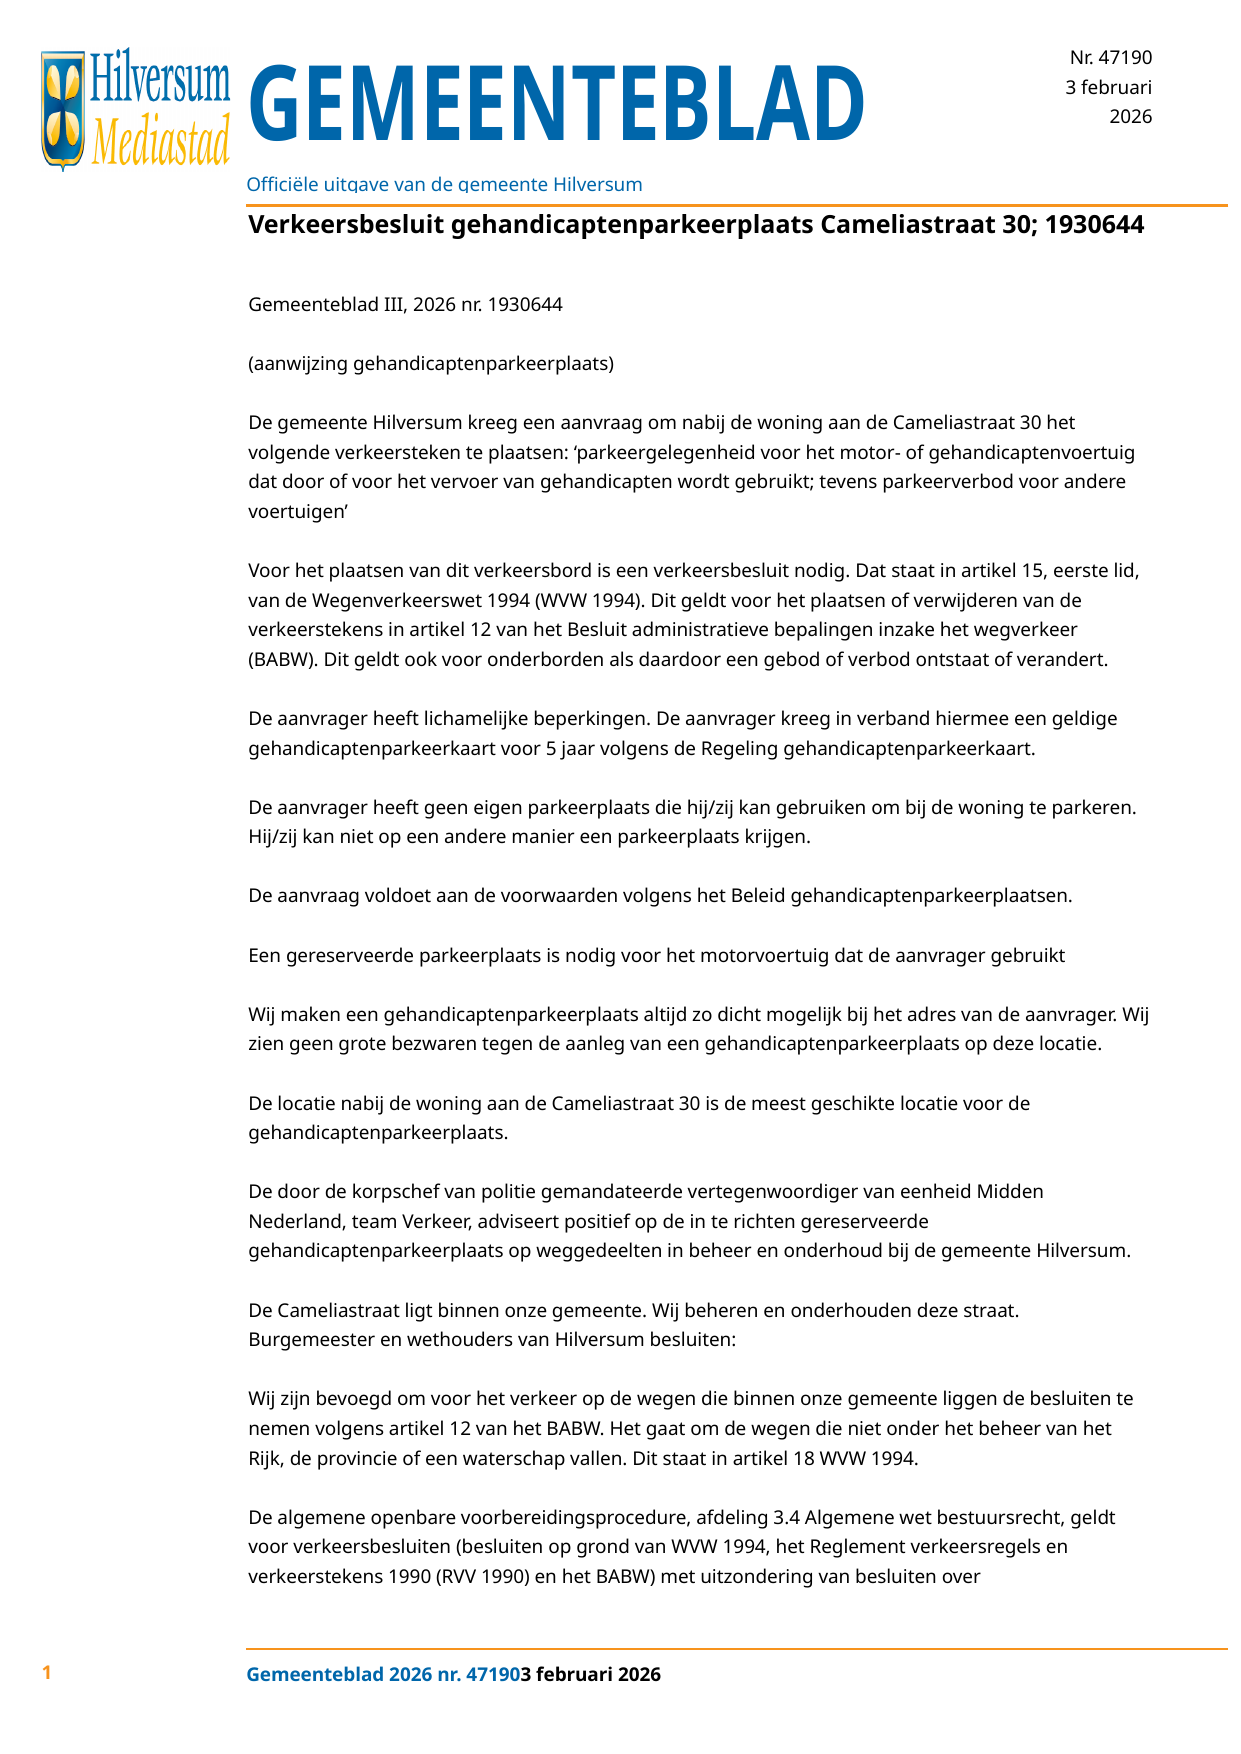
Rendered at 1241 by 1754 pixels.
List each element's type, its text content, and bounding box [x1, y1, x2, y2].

text De aanvrager heeft lichamelijke beperkingen. De aanvrager kreeg in verband hiermee een geldige gehandicaptenparkeerkaart voor 5 jaar volgens de Regeling gehandicaptenparkeerkaart. [248, 705, 1152, 761]
text De locatie nabij de woning aan de Cameliastraat 30 is de meest geschikte locatie voor de gehandicaptenparkeerplaats. [248, 1090, 1152, 1145]
text De algemene openbare voorbereidingsprocedure, afdeling 3.4 Algemene wet bestuursrecht, geldt voor verkeersbesluiten (besluiten op grond van WVW 1994, het Reglement verkeersregels en verkeerstekens 1990 (RVV 1990) en het BABW) met uitzondering van besluiten over [248, 1504, 1152, 1589]
text Voor het plaatsen van dit verkeersbord is een verkeersbesluit nodig. Dat staat in artikel 15, eerste lid, van de Wegenverkeerswet 1994 (WVW 1994). Dit geldt voor het plaatsen of verwijderen van de verkeerstekens in artikel 12 van het Besluit administratieve bepalingen inzake het wegverkeer (BABW). Dit geldt ook voor onderborden als daardoor een gebod of verbod ontstaat of verandert. [248, 557, 1152, 672]
text gehandicaptenparkeerplaats op weggedeelten in beheer en onderhoud bij de gemeente Hilversum. [248, 1238, 1152, 1263]
text De aanvraag voldoet aan de voorwaarden volgens het Beleid gehandicaptenparkeerplaatsen. [248, 883, 1152, 908]
text De Cameliastraat ligt binnen onze gemeente. Wij beheren en onderhouden deze straat. [248, 1297, 1152, 1323]
text Wij zijn bevoegd om voor het verkeer op de wegen die binnen onze gemeente liggen de besluiten te nemen volgens artikel 12 van het BABW. Het gaat om de wegen die niet onder het beheer van het Rijk, de provincie of een waterschap vallen. Dit staat in artikel 18 WVW 1994. [248, 1386, 1152, 1471]
picture [41, 47, 231, 172]
text Verkeersbesluit gehandicaptenparkeerplaats Cameliastraat 30; 1930644 [248, 207, 1152, 241]
text De gemeente Hilversum kreeg een aanvraag om nabij de woning aan de Cameliastraat 30 het volgende verkeersteken te plaatsen: ‘parkeergelegenheid voor het motor- of gehandicaptenvoertuig dat door of voor het vervoer van gehandicapten wordt gebruikt; tevens parkeerverbod voor andere voertuigen’ [248, 409, 1152, 524]
text Wij maken een gehandicaptenparkeerplaats altijd zo dicht mogelijk bij het adres van de aanvrager. Wij zien geen grote bezwaren tegen de aanleg van een gehandicaptenparkeerplaats op deze locatie. [248, 1001, 1152, 1056]
text Een gereserveerde parkeerplaats is nodig voor het motorvoertuig dat de aanvrager gebruikt [248, 942, 1152, 968]
text De door de korpschef van politie gemandateerde vertegenwoordiger van eenheid Midden [248, 1178, 1152, 1204]
text Burgemeester en wethouders van Hilversum besluiten: [248, 1326, 1152, 1352]
text Nederland, team Verkeer, adviseert positief op de in te richten gereserveerde [248, 1208, 1152, 1234]
text (aanwijzing gehandicaptenparkeerplaats) [248, 350, 1152, 376]
text De aanvrager heeft geen eigen parkeerplaats die hij/zij kan gebruiken om bij de woning te parkeren. Hij/zij kan niet op een andere manier een parkeerplaats krijgen. [248, 794, 1152, 849]
text Gemeenteblad III, 2026 nr. 1930644 [248, 291, 1152, 317]
